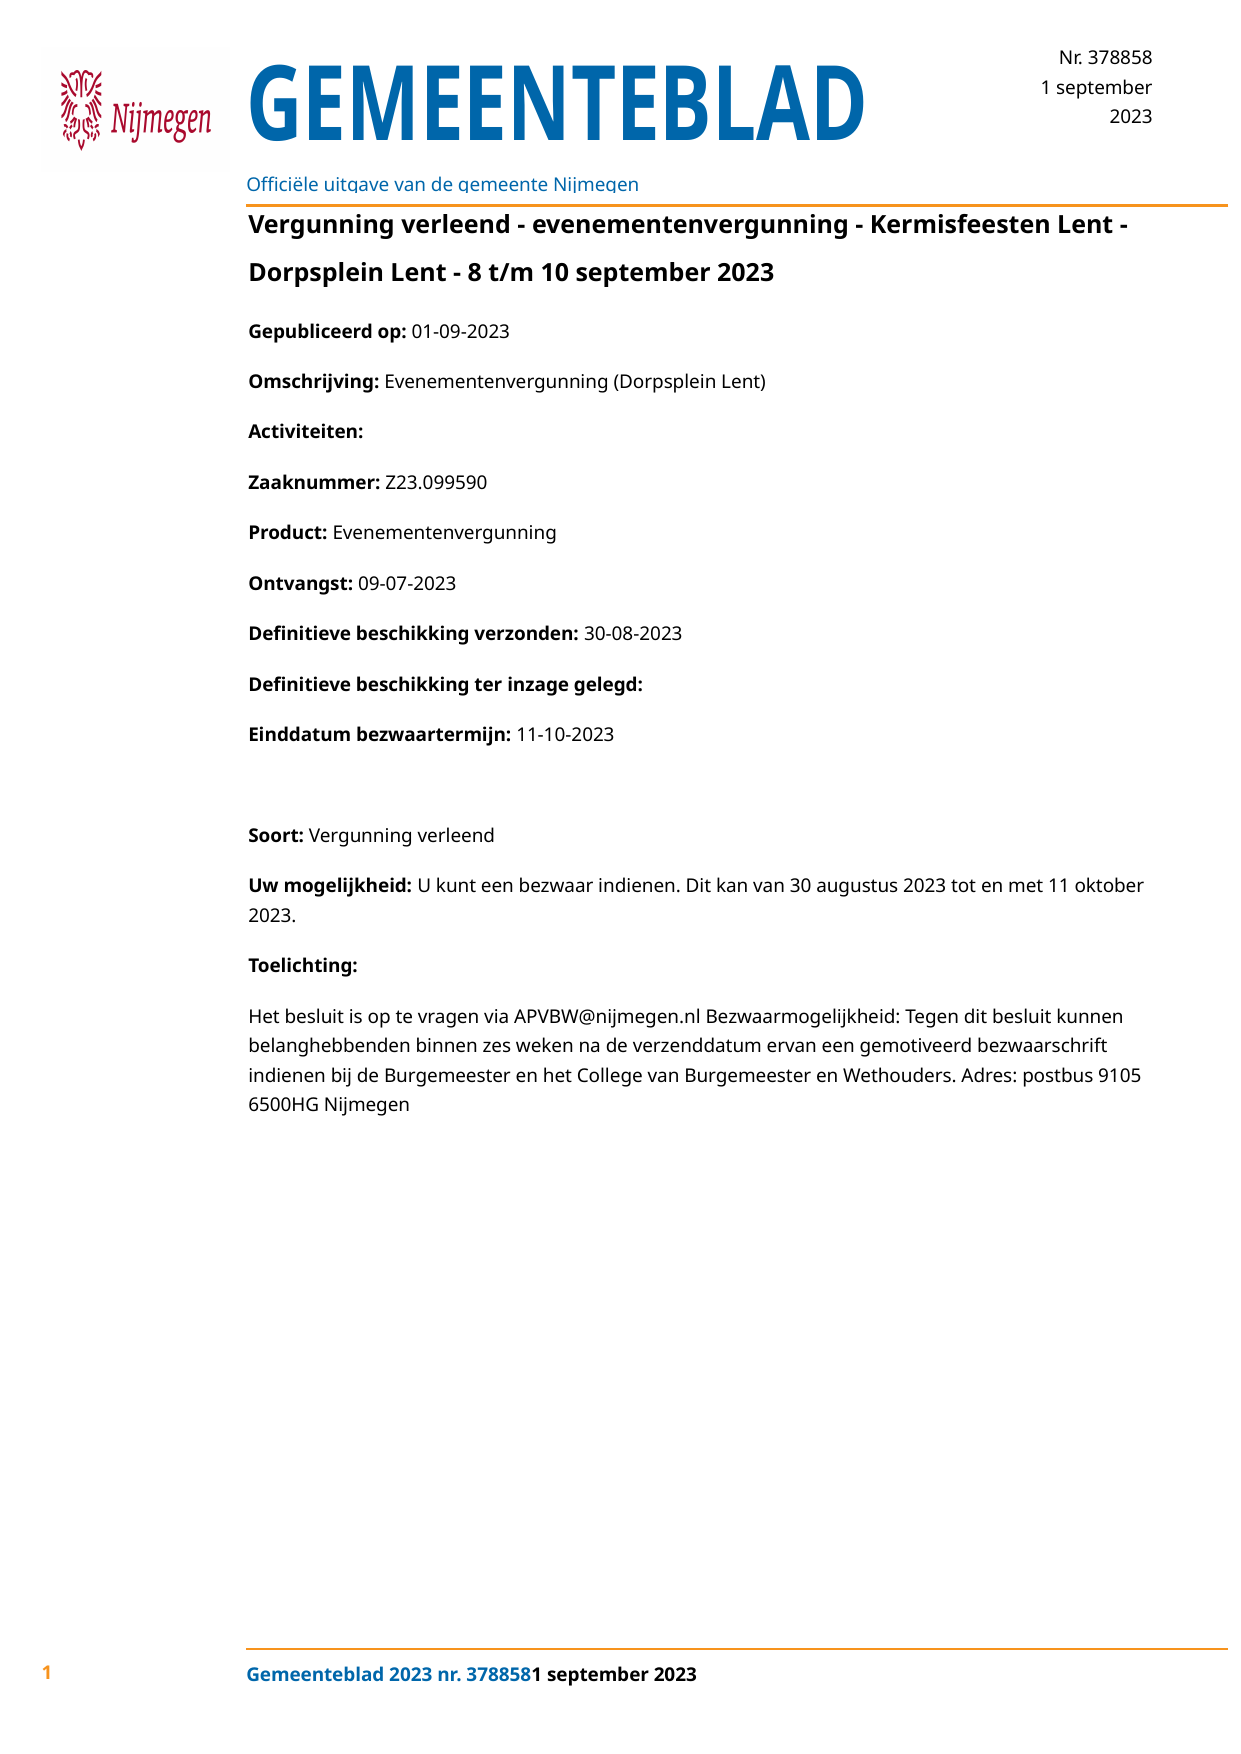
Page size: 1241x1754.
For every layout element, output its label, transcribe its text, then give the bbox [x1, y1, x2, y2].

text Uw mogelijkheid: U kunt een bezwaar indienen. Dit kan van 30 augustus 2023 tot en met 11 oktober 2023. [248, 872, 1152, 928]
text Product: Evenementenvergunning [248, 519, 1152, 545]
text Definitieve beschikking verzonden: 30-08-2023 [248, 620, 1152, 646]
text Ontvangst: 09-07-2023 [248, 570, 1152, 596]
text Soort: Vergunning verleend [248, 822, 1152, 848]
text Einddatum bezwaartermijn: 11-10-2023 [248, 721, 1152, 747]
text Het besluit is op te vragen via APVBW@nijmegen.nl Bezwaarmogelijkheid: Tegen dit besluit kunnen belanghebbenden binnen zes weken na de verzenddatum ervan een gemotiveerd bezwaarschrift indienen bij de Burgemeester en het College van Burgemeester en Wethouders. Adres: postbus 9105 6500HG Nijmegen [248, 1003, 1152, 1117]
picture [41, 47, 231, 172]
text Gepubliceerd op: 01-09-2023 [248, 318, 1152, 344]
text Definitieve beschikking ter inzage gelegd: [248, 671, 1152, 697]
text Zaaknummer: Z23.099590 [248, 469, 1152, 495]
text Toelichting: [248, 952, 1152, 978]
text Omschrijving: Evenementenvergunning (Dorpsplein Lent) [248, 368, 1152, 394]
text Activiteiten: [248, 419, 1152, 444]
text Vergunning verleend - evenementenvergunning - Kermisfeesten Lent - Dorpsplein Lent - 8 t/m 10 september 2023 [248, 207, 1152, 288]
